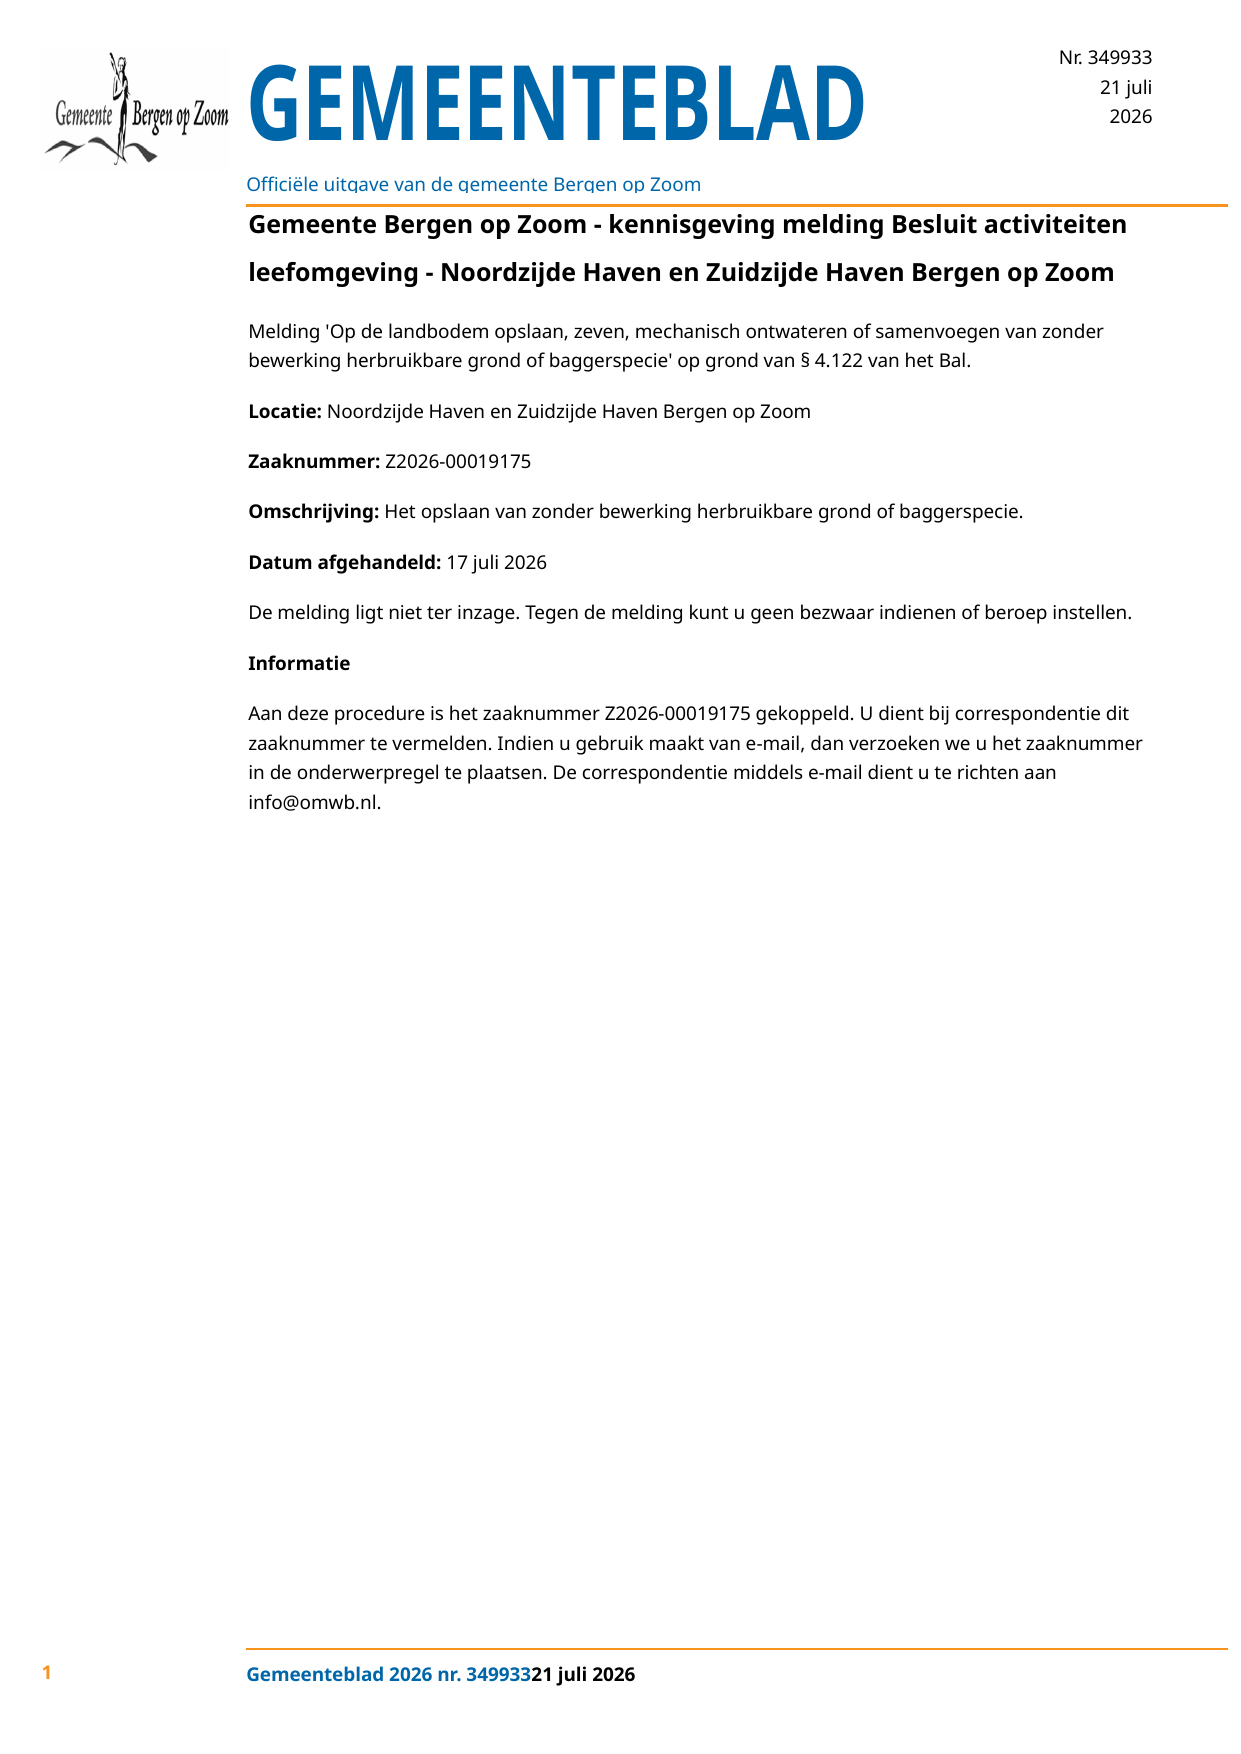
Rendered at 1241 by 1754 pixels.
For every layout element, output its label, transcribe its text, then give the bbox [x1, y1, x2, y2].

picture [41, 47, 231, 172]
text Informatie [248, 650, 1152, 676]
text Melding 'Op de landbodem opslaan, zeven, mechanisch ontwateren of samenvoegen van zonder bewerking herbruikbare grond of baggerspecie' op grond van § 4.122 van het Bal. [248, 318, 1152, 373]
text Gemeente Bergen op Zoom - kennisgeving melding Besluit activiteiten leefomgeving - Noordzijde Haven en Zuidzijde Haven Bergen op Zoom [248, 207, 1152, 288]
text De melding ligt niet ter inzage. Tegen de melding kunt u geen bezwaar indienen of beroep instellen. [248, 599, 1152, 625]
text Aan deze procedure is het zaaknummer Z2026-00019175 gekoppeld. U dient bij correspondentie dit zaaknummer te vermelden. Indien u gebruik maakt van e-mail, dan verzoeken we u het zaaknummer in de onderwerpregel te plaatsen. De correspondentie middels e-mail dient u te richten aan info@omwb.nl. [248, 700, 1152, 815]
text Datum afgehandeld: 17 juli 2026 [248, 549, 1152, 575]
text Locatie: Noordzijde Haven en Zuidzijde Haven Bergen op Zoom [248, 398, 1152, 424]
text Omschrijving: Het opslaan van zonder bewerking herbruikbare grond of baggerspecie. [248, 499, 1152, 524]
text Zaaknummer: Z2026-00019175 [248, 448, 1152, 474]
